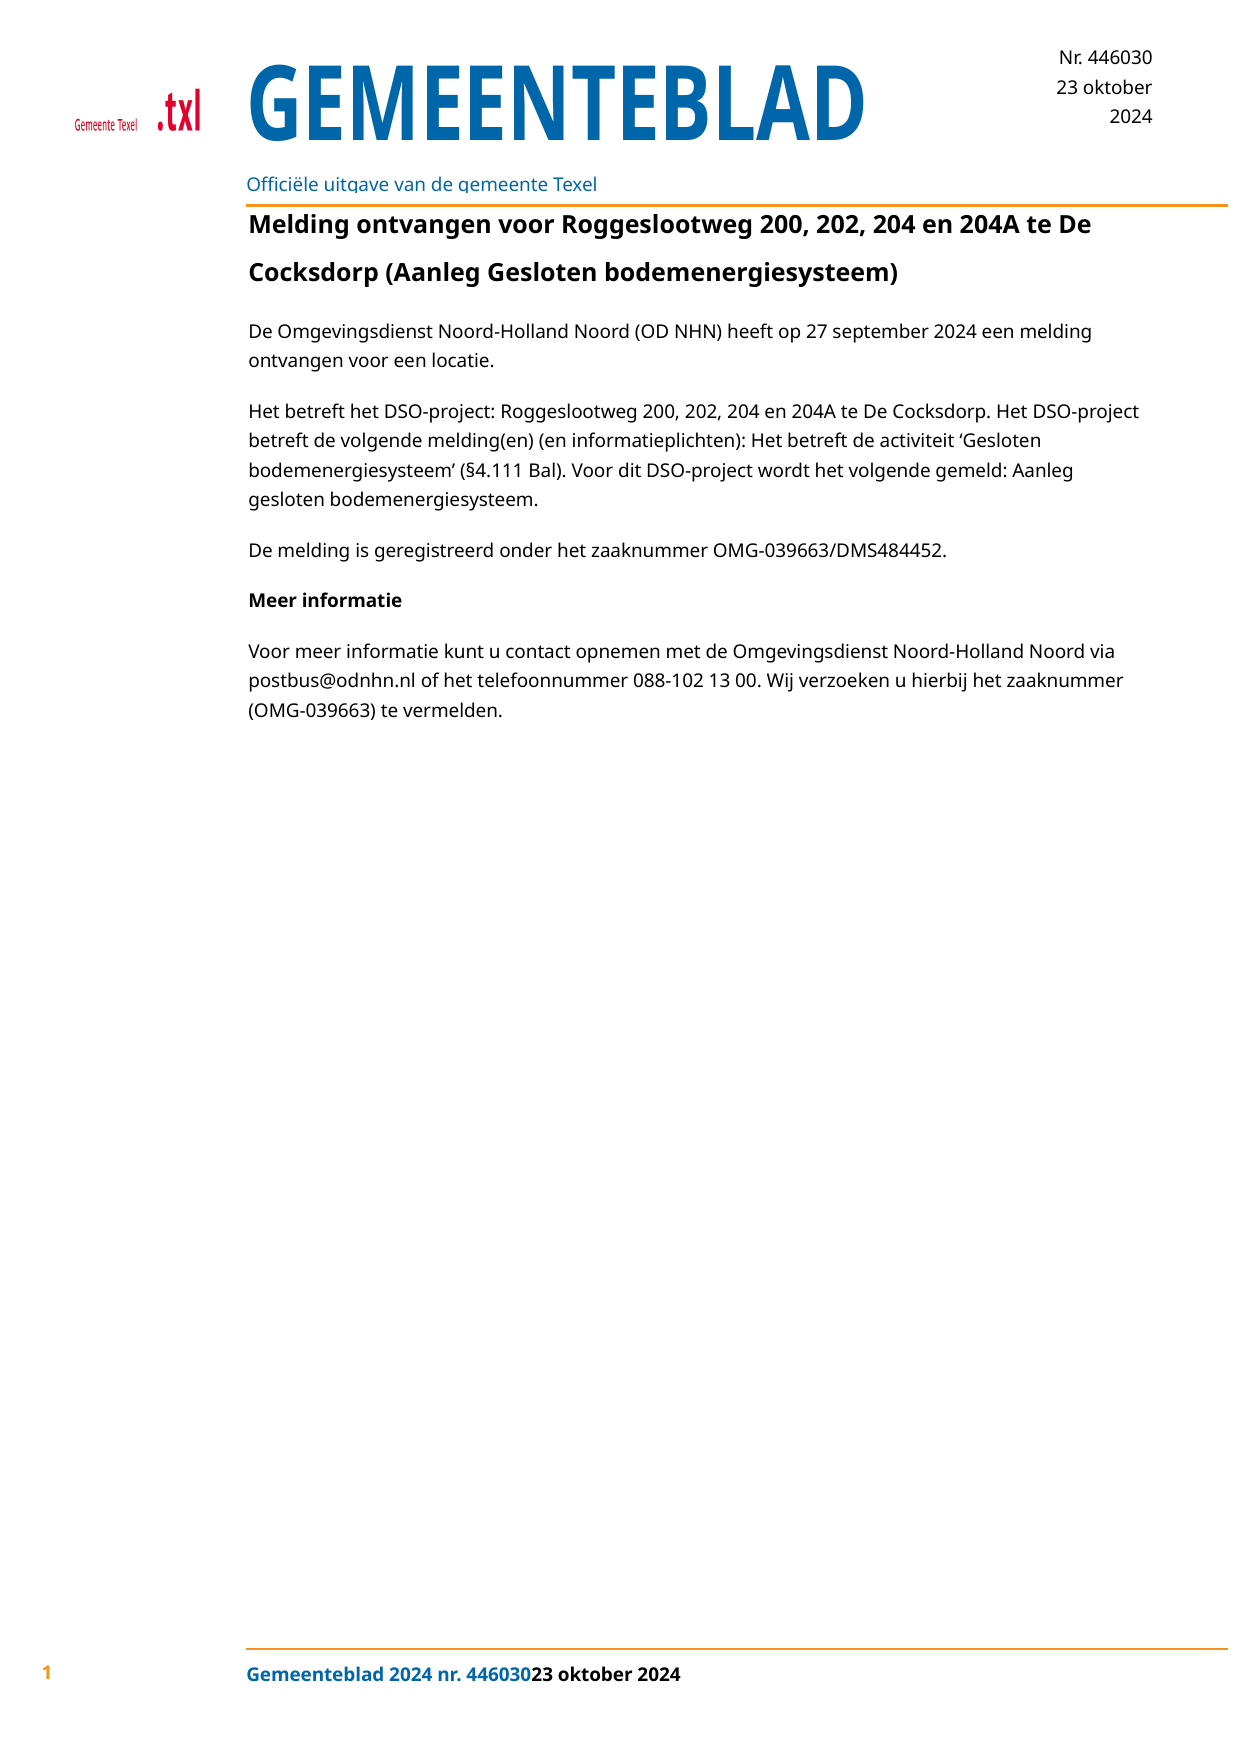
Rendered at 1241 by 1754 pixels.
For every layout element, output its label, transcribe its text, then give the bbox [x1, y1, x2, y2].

text Melding ontvangen voor Roggeslootweg 200, 202, 204 en 204A te De Cocksdorp (Aanleg Gesloten bodemenergiesysteem) [248, 207, 1152, 288]
text De melding is geregistreerd onder het zaaknummer OMG-039663/DMS484452. [248, 537, 1152, 563]
text De Omgevingsdienst Noord-Holland Noord (OD NHN) heeft op 27 september 2024 een melding ontvangen voor een locatie. [248, 318, 1152, 373]
picture [41, 47, 231, 172]
text Meer informatie [248, 587, 1152, 613]
text Het betreft het DSO-project: Roggeslootweg 200, 202, 204 en 204A te De Cocksdorp. Het DSO-project betreft de volgende melding(en) (en informatieplichten): Het betreft de activiteit ‘Gesloten bodemenergiesysteem’ (§4.111 Bal). Voor dit DSO-project wordt het volgende gemeld: Aanleg gesloten bodemenergiesysteem. [248, 398, 1152, 512]
text Voor meer informatie kunt u contact opnemen met de Omgevingsdienst Noord-Holland Noord via postbus@odnhn.nl of het telefoonnummer 088-102 13 00. Wij verzoeken u hierbij het zaaknummer (OMG-039663) te vermelden. [248, 638, 1152, 723]
